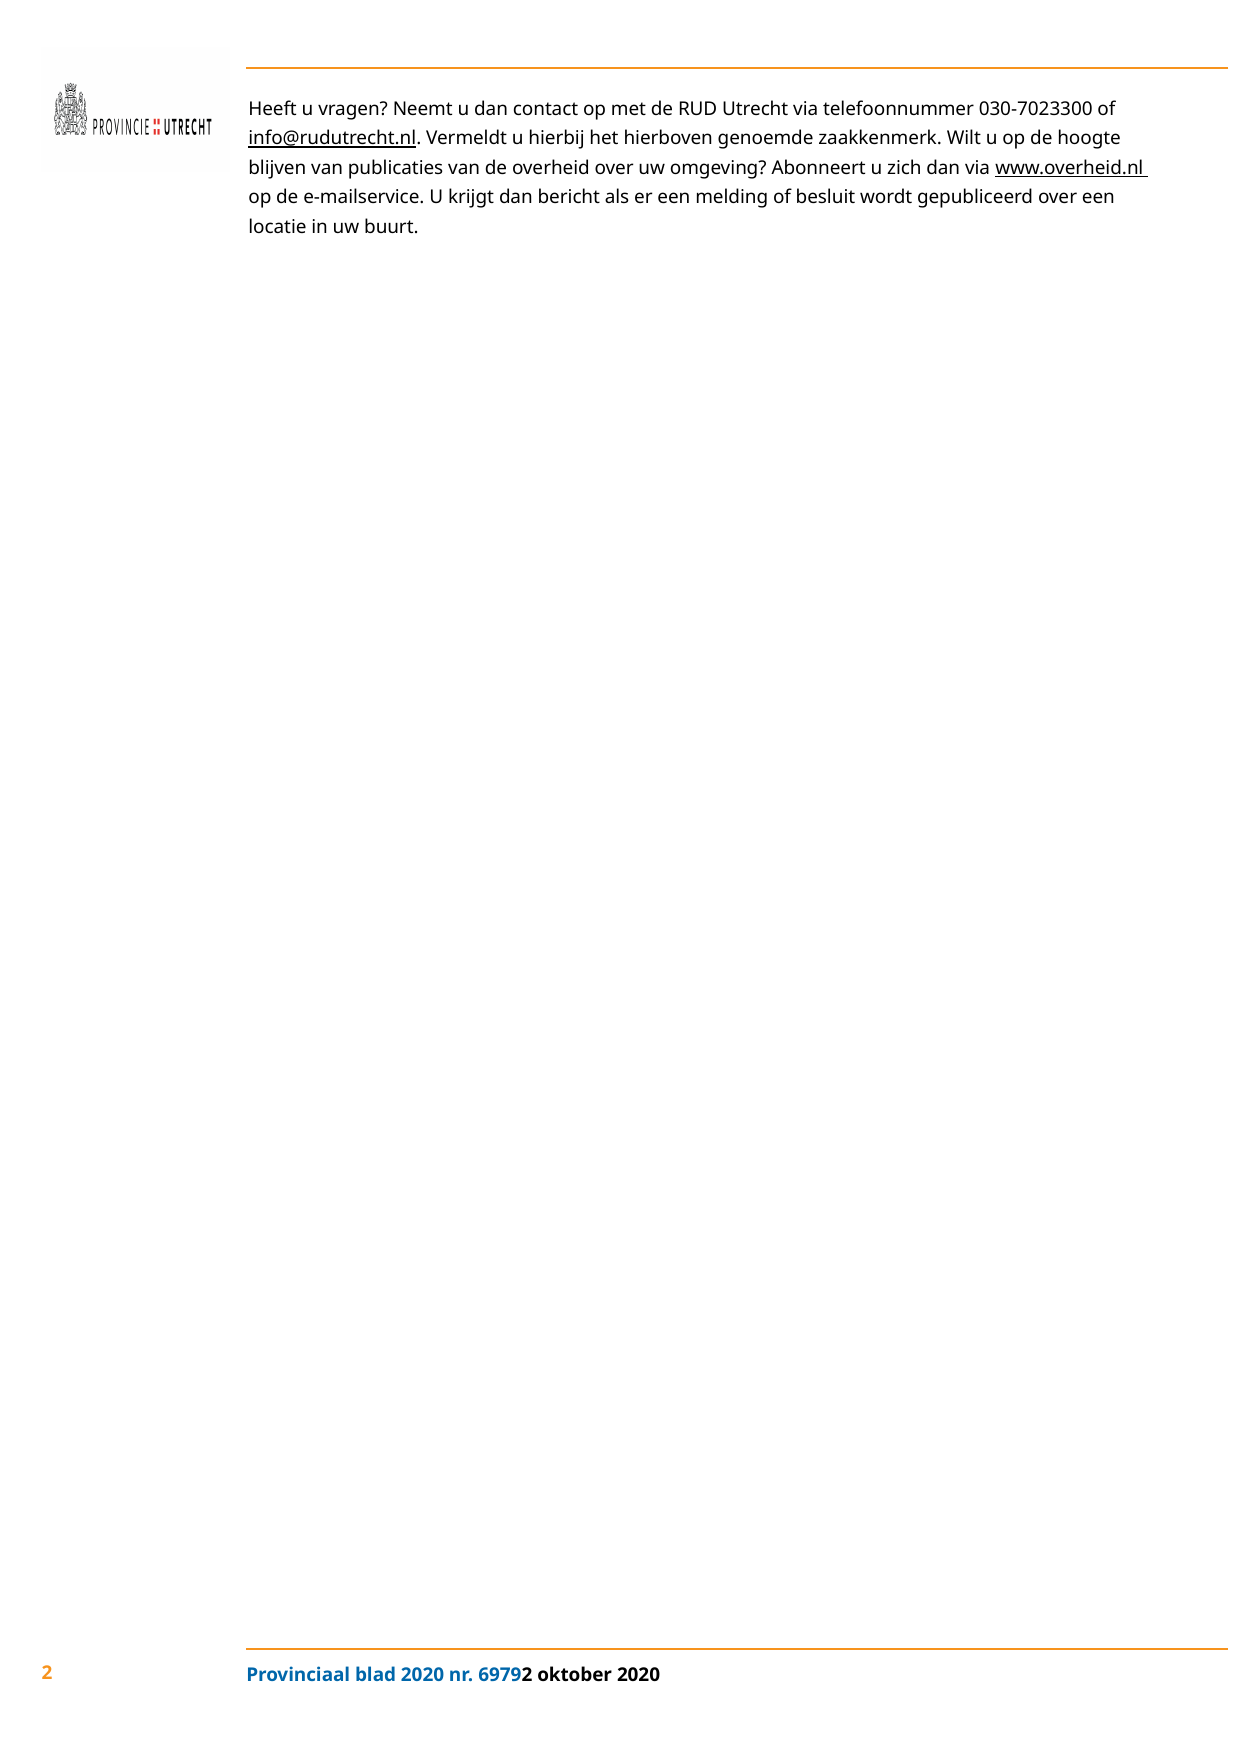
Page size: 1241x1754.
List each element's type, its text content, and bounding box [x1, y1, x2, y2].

text Heeft u vragen? Neemt u dan contact op met de RUD Utrecht via telefoonnummer 030-7023300 of info@rudutrecht.nl. Vermeldt u hierbij het hierboven genoemde zaakkenmerk. Wilt u op de hoogte blijven van publicaties van de overheid over uw omgeving? Abonneert u zich dan via www.overheid.nl op de e-mailservice. U krijgt dan bericht als er een melding of besluit wordt gepubliceerd over een locatie in uw buurt. [248, 95, 1152, 239]
picture [41, 47, 231, 172]
